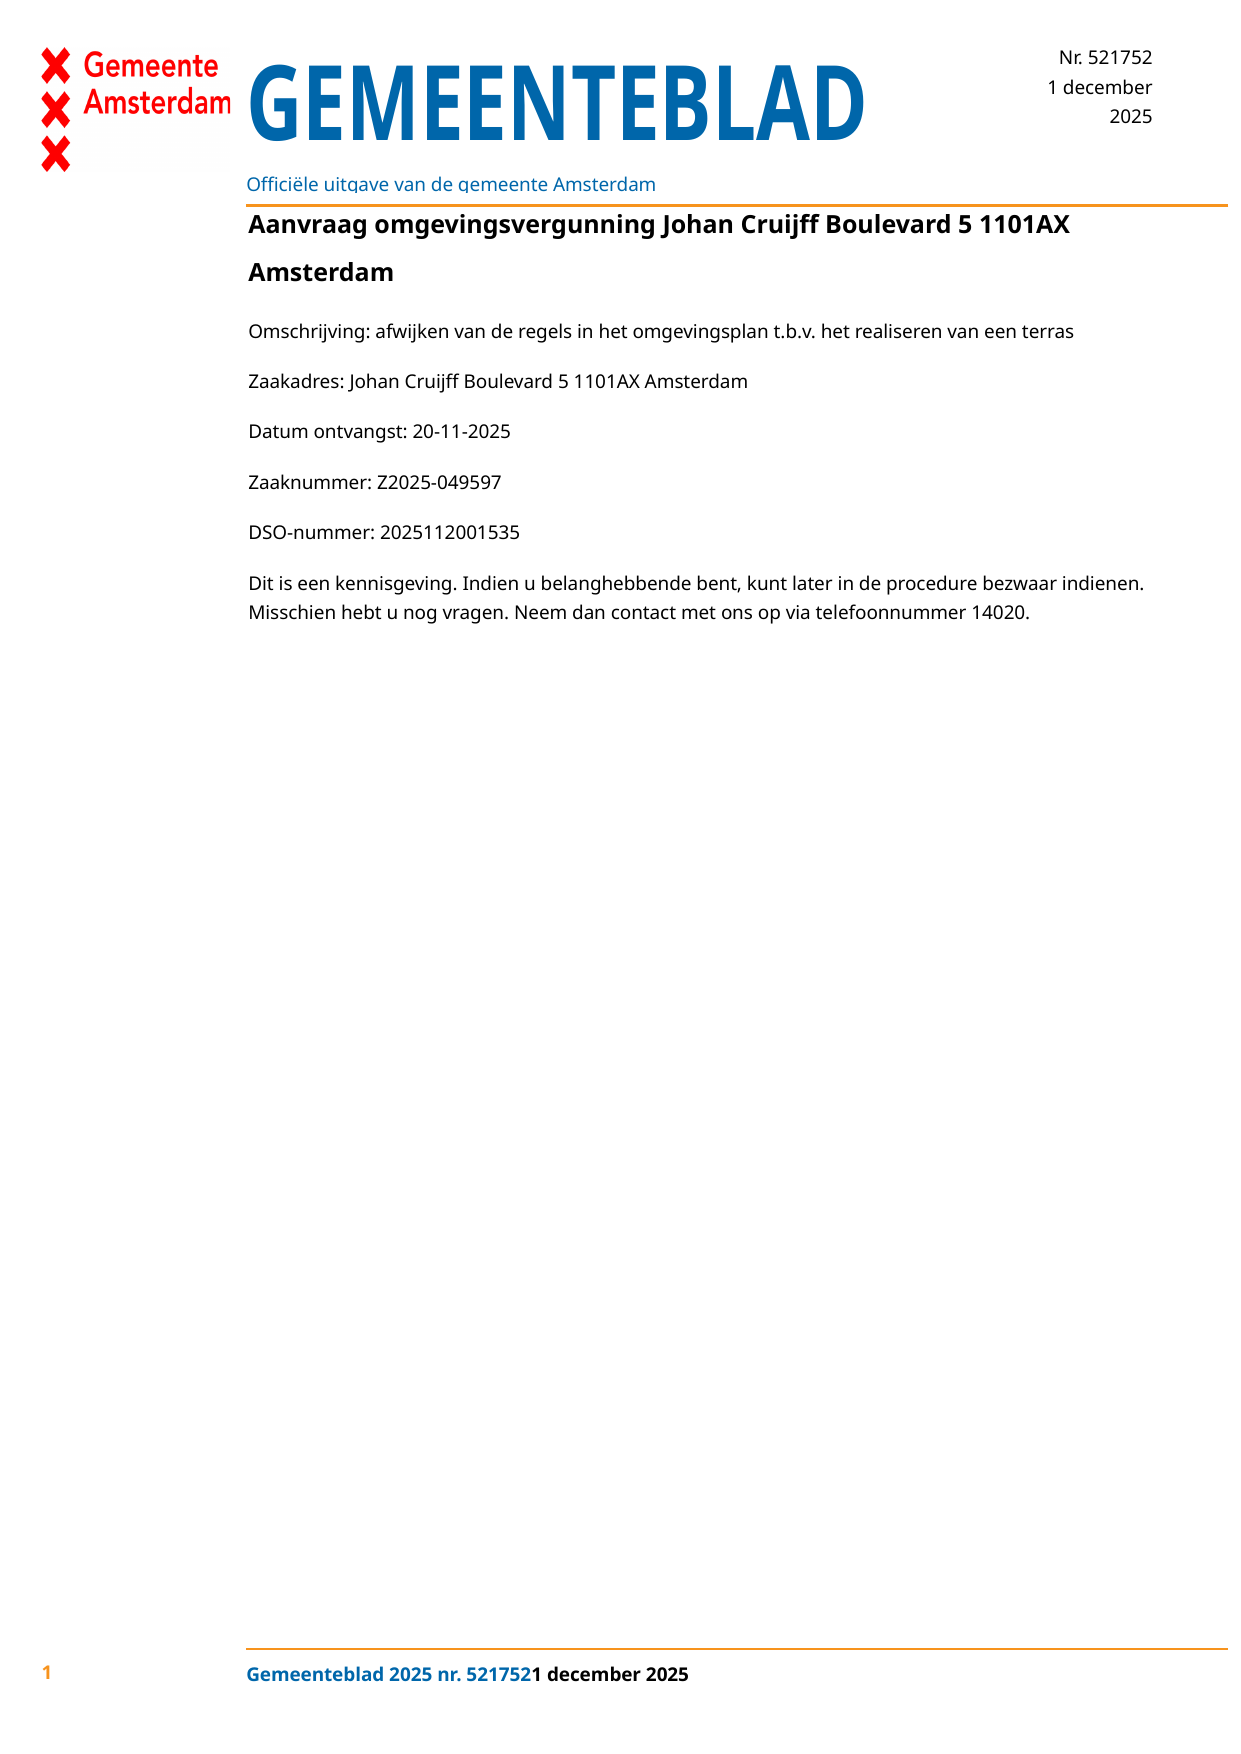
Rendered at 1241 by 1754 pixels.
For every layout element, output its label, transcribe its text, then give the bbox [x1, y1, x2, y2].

text Zaaknummer: Z2025-049597 [248, 469, 1152, 495]
text Omschrijving: afwijken van de regels in het omgevingsplan t.b.v. het realiseren van een terras [248, 318, 1152, 344]
text Datum ontvangst: 20-11-2025 [248, 419, 1152, 444]
text DSO-nummer: 2025112001535 [248, 519, 1152, 545]
text Zaakadres: Johan Cruijff Boulevard 5 1101AX Amsterdam [248, 368, 1152, 394]
text Dit is een kennisgeving. Indien u belanghebbende bent, kunt later in de procedure bezwaar indienen. Misschien hebt u nog vragen. Neem dan contact met ons op via telefoonnummer 14020. [248, 570, 1152, 625]
text Aanvraag omgevingsvergunning Johan Cruijff Boulevard 5 1101AX Amsterdam [248, 207, 1152, 288]
picture [41, 47, 231, 172]
